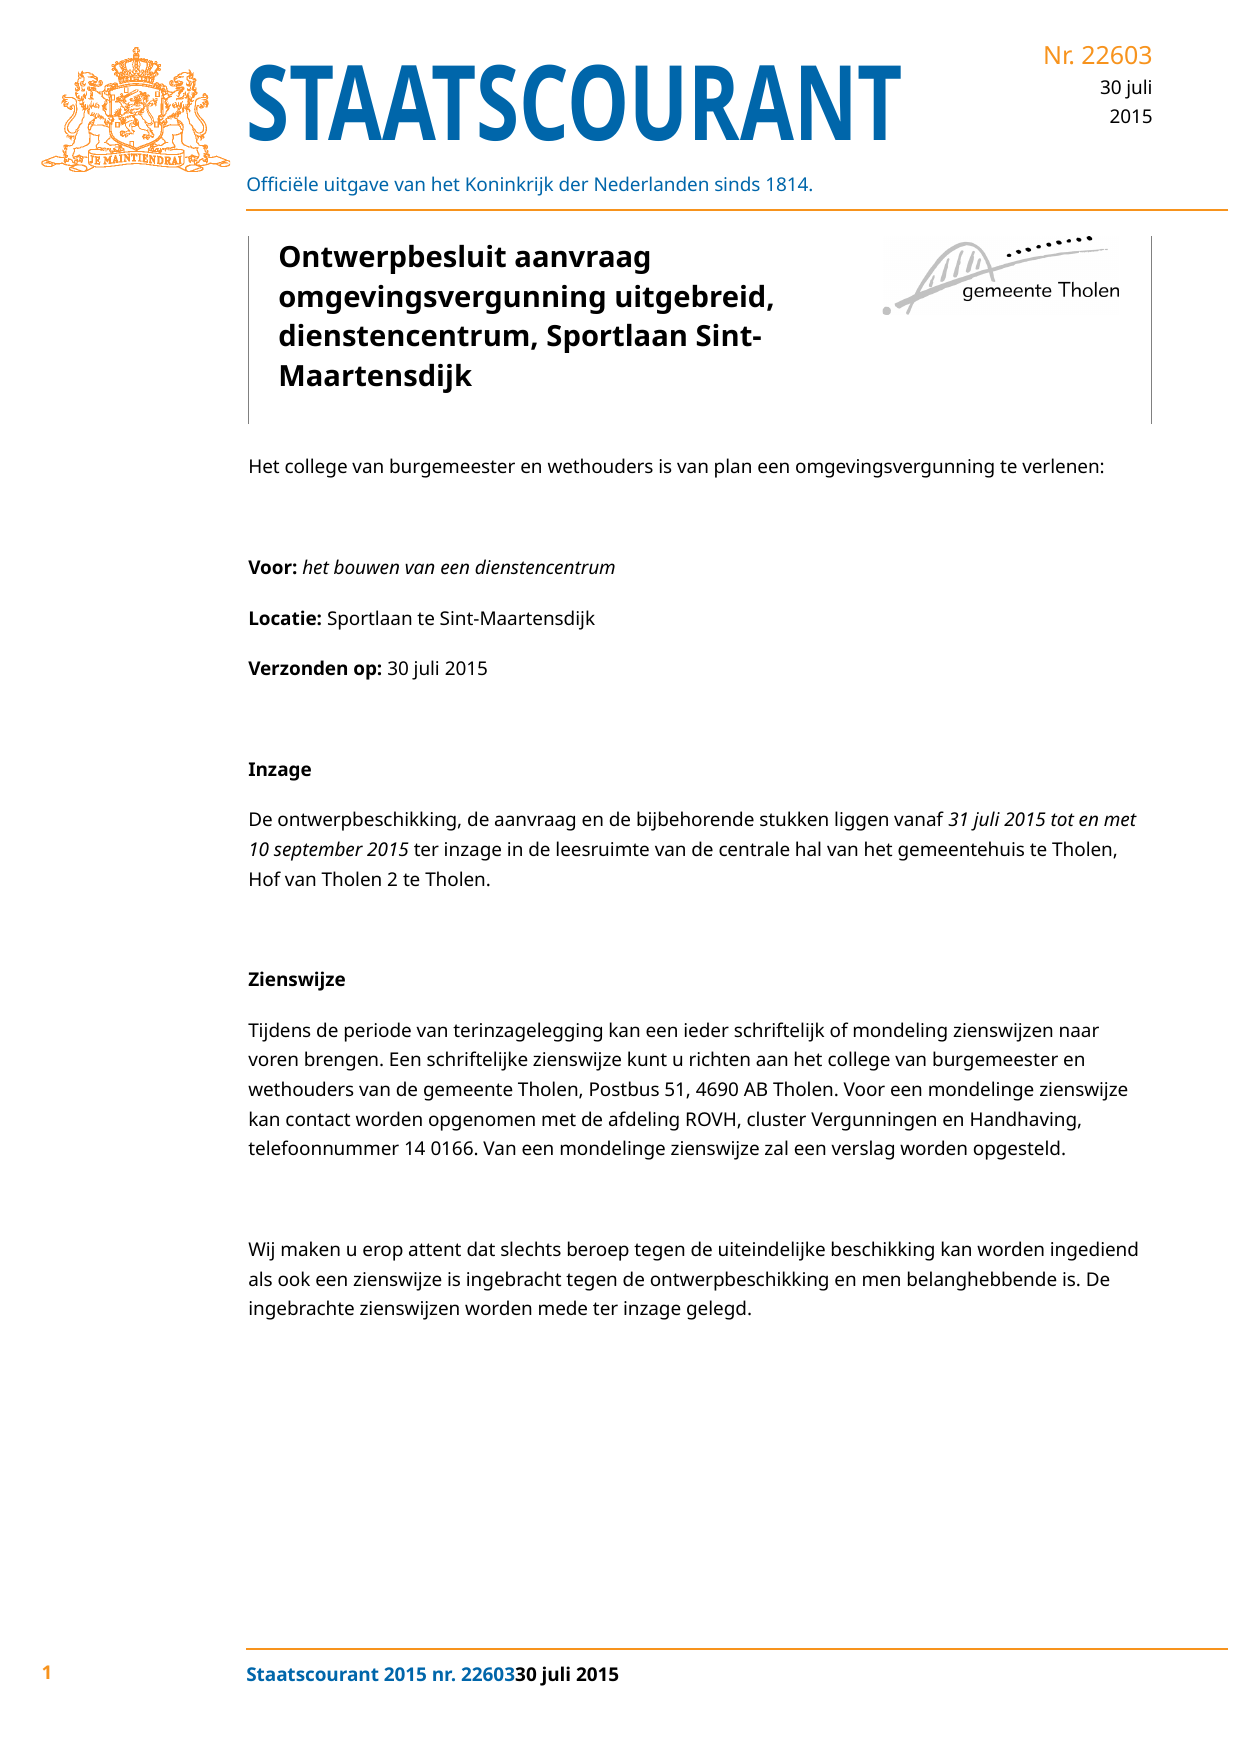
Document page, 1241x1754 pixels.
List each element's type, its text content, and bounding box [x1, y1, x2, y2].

text Het college van burgemeester en wethouders is van plan een omgevingsvergunning te verlenen: [248, 454, 1152, 479]
text Inzage [248, 756, 1152, 782]
text Tijdens de periode van terinzagelegging kan een ieder schriftelijk of mondeling zienswijzen naar voren brengen. Een schriftelijke zienswijze kunt u richten aan het college van burgemeester en wethouders van de gemeente Tholen, Postbus 51, 4690 AB Tholen. Voor een mondelinge zienswijze kan contact worden opgenomen met de afdeling ROVH, cluster Vergunningen en Handhaving, telefoonnummer 14 0166. Van een mondelinge zienswijze zal een verslag worden opgesteld. [248, 1017, 1152, 1161]
text Wij maken u erop attent dat slechts beroep tegen de uiteindelijke beschikking kan worden ingediend als ook een zienswijze is ingebracht tegen de ontwerpbeschikking en men belanghebbende is. De ingebrachte zienswijzen worden mede ter inzage gelegd. [248, 1236, 1152, 1321]
text De ontwerpbeschikking, de aanvraag en de bijbehorende stukken liggen vanaf 31 juli 2015 tot en met 10 september 2015 ter inzage in de leesruimte van de centrale hal van het gemeentehuis te Tholen, Hof van Tholen 2 te Tholen. [248, 807, 1152, 891]
text Locatie: Sportlaan te Sint-Maartensdijk [248, 605, 1152, 631]
picture [882, 236, 1119, 315]
table_header [850, 236, 1151, 424]
text Voor: het bouwen van een dienstencentrum [248, 554, 1152, 580]
table_header Ontwerpbesluit aanvraag omgevingsvergunning uitgebreid, dienstencentrum, Sportlaan Sint-Maartensdijk [249, 236, 850, 424]
text Zienswijze [248, 967, 1152, 992]
picture [41, 47, 231, 172]
text Verzonden op: 30 juli 2015 [248, 655, 1152, 681]
